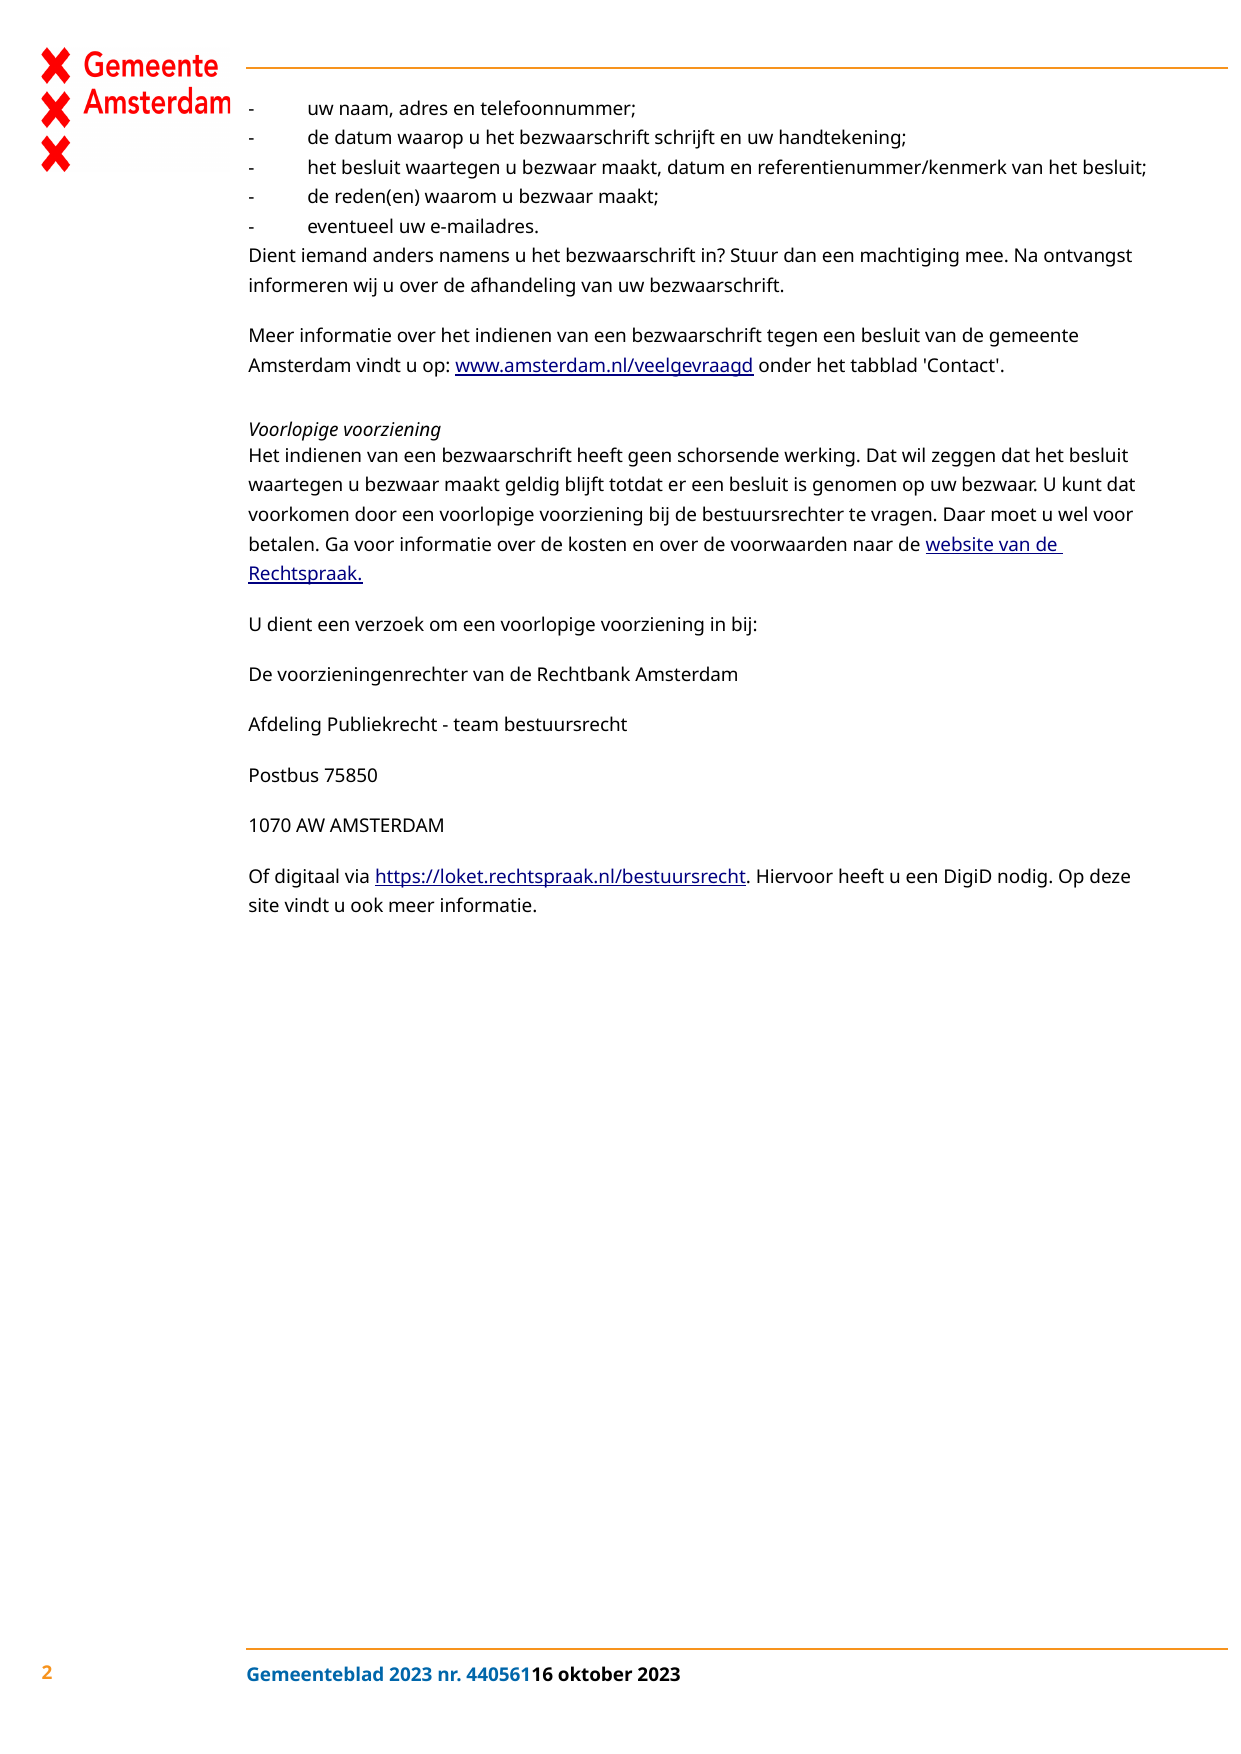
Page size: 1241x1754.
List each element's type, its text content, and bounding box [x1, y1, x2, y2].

text Dient iemand anders namens u het bezwaarschrift in? Stuur dan een machtiging mee. Na ontvangst informeren wij u over de afhandeling van uw bezwaarschrift. [248, 243, 1152, 298]
text Of digitaal via https://loket.rechtspraak.nl/bestuursrecht. Hiervoor heeft u een DigiD nodig. Op deze site vindt u ook meer informatie. [248, 863, 1152, 918]
list de reden(en) waarom u bezwaar maakt; [248, 183, 1152, 209]
text Meer informatie over het indienen van een bezwaarschrift tegen een besluit van de gemeente Amsterdam vindt u op: www.amsterdam.nl/veelgevraagd onder het tabblad 'Contact'. [248, 323, 1152, 378]
text De voorzieningenrechter van de Rechtbank Amsterdam [248, 661, 1152, 687]
list het besluit waartegen u bezwaar maakt, datum en referentienummer/kenmerk van het besluit; [248, 154, 1152, 180]
text Voorlopige voorziening [248, 416, 1152, 442]
picture [41, 47, 231, 172]
list eventueel uw e-mailadres. [248, 213, 1152, 239]
text Het indienen van een bezwaarschrift heeft geen schorsende werking. Dat wil zeggen dat het besluit waartegen u bezwaar maakt geldig blijft totdat er een besluit is genomen op uw bezwaar. U kunt dat voorkomen door een voorlopige voorziening bij de bestuursrechter te vragen. Daar moet u wel voor betalen. Ga voor informatie over de kosten en over de voorwaarden naar de website van de Rechtspraak. [248, 442, 1152, 586]
text Postbus 75850 [248, 762, 1152, 788]
list uw naam, adres en telefoonnummer; [248, 95, 1152, 121]
text U dient een verzoek om een voorlopige voorziening in bij: [248, 611, 1152, 636]
list de datum waarop u het bezwaarschrift schrijft en uw handtekening; [248, 124, 1152, 150]
text 1070 AW AMSTERDAM [248, 812, 1152, 838]
text Afdeling Publiekrecht - team bestuursrecht [248, 712, 1152, 737]
